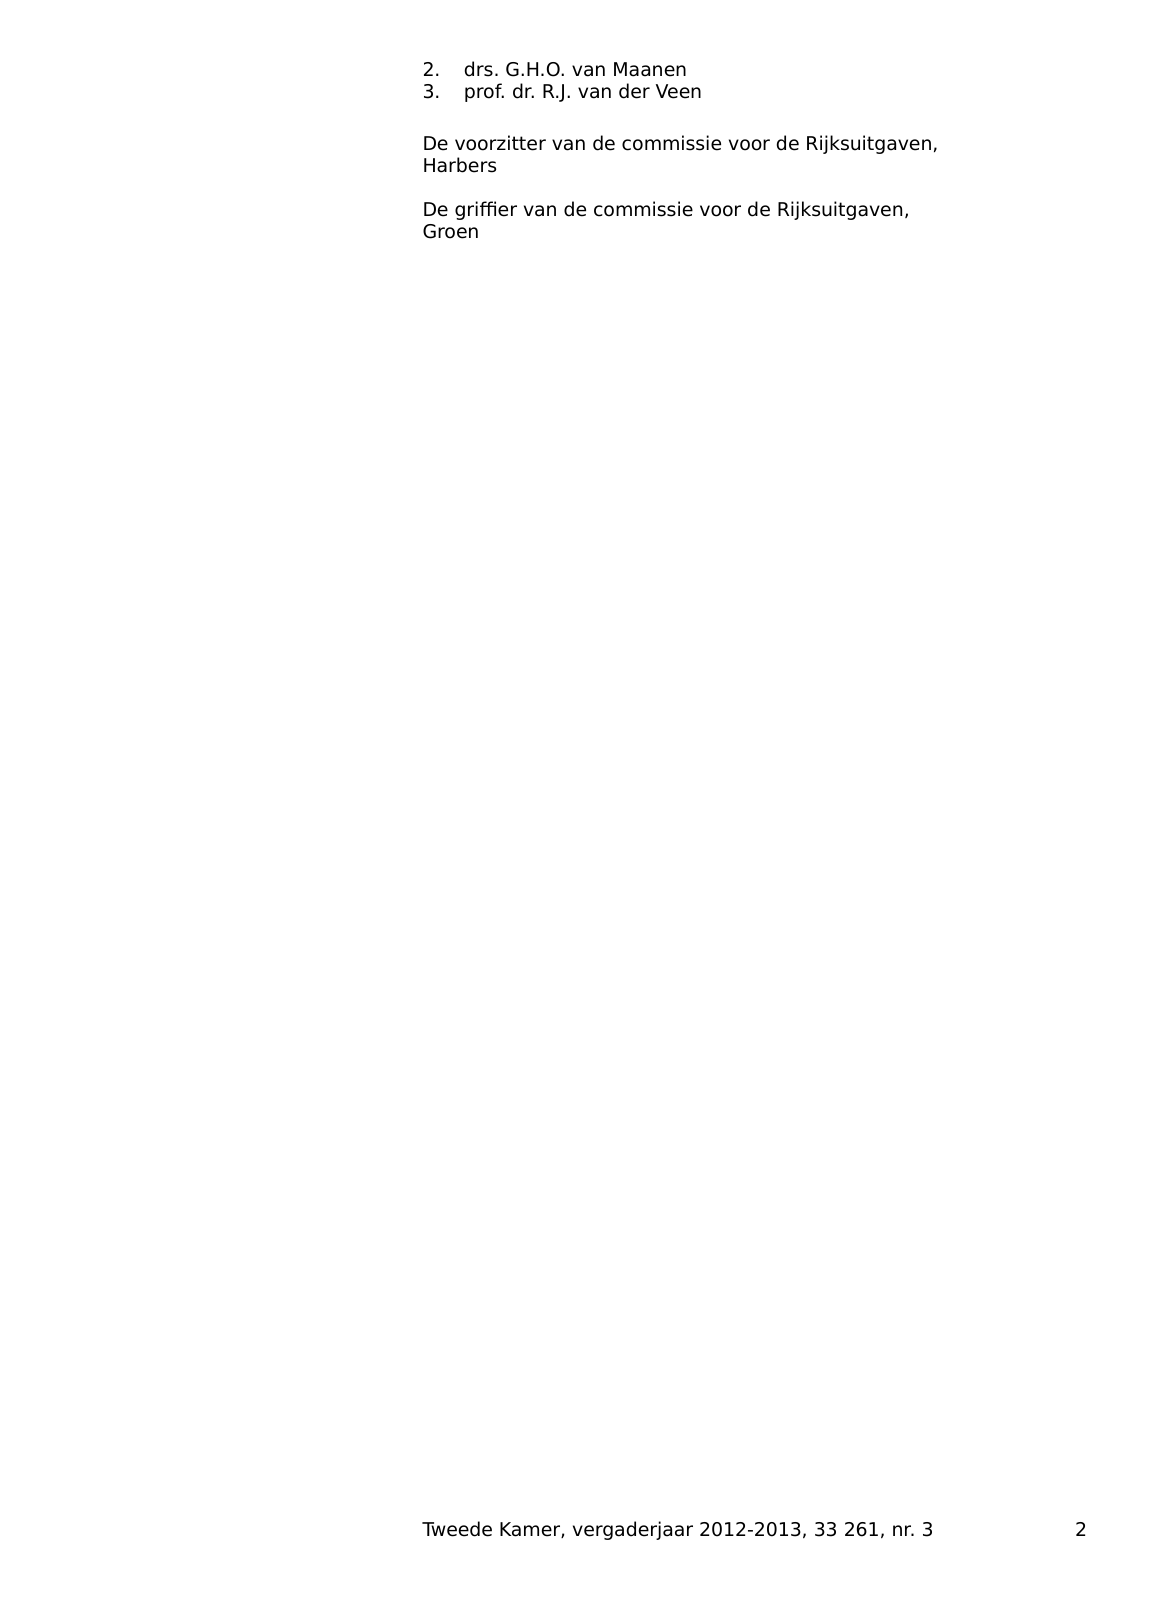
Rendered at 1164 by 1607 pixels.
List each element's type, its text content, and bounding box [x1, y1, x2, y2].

text 3. prof. dr. R.J. van der Veen [422, 81, 1087, 103]
text De griffier van de commissie voor de Rijksuitgaven, Groen [422, 199, 1087, 243]
text 2. drs. G.H.O. van Maanen [422, 59, 1087, 81]
text De voorzitter van de commissie voor de Rijksuitgaven, Harbers [422, 133, 1087, 177]
